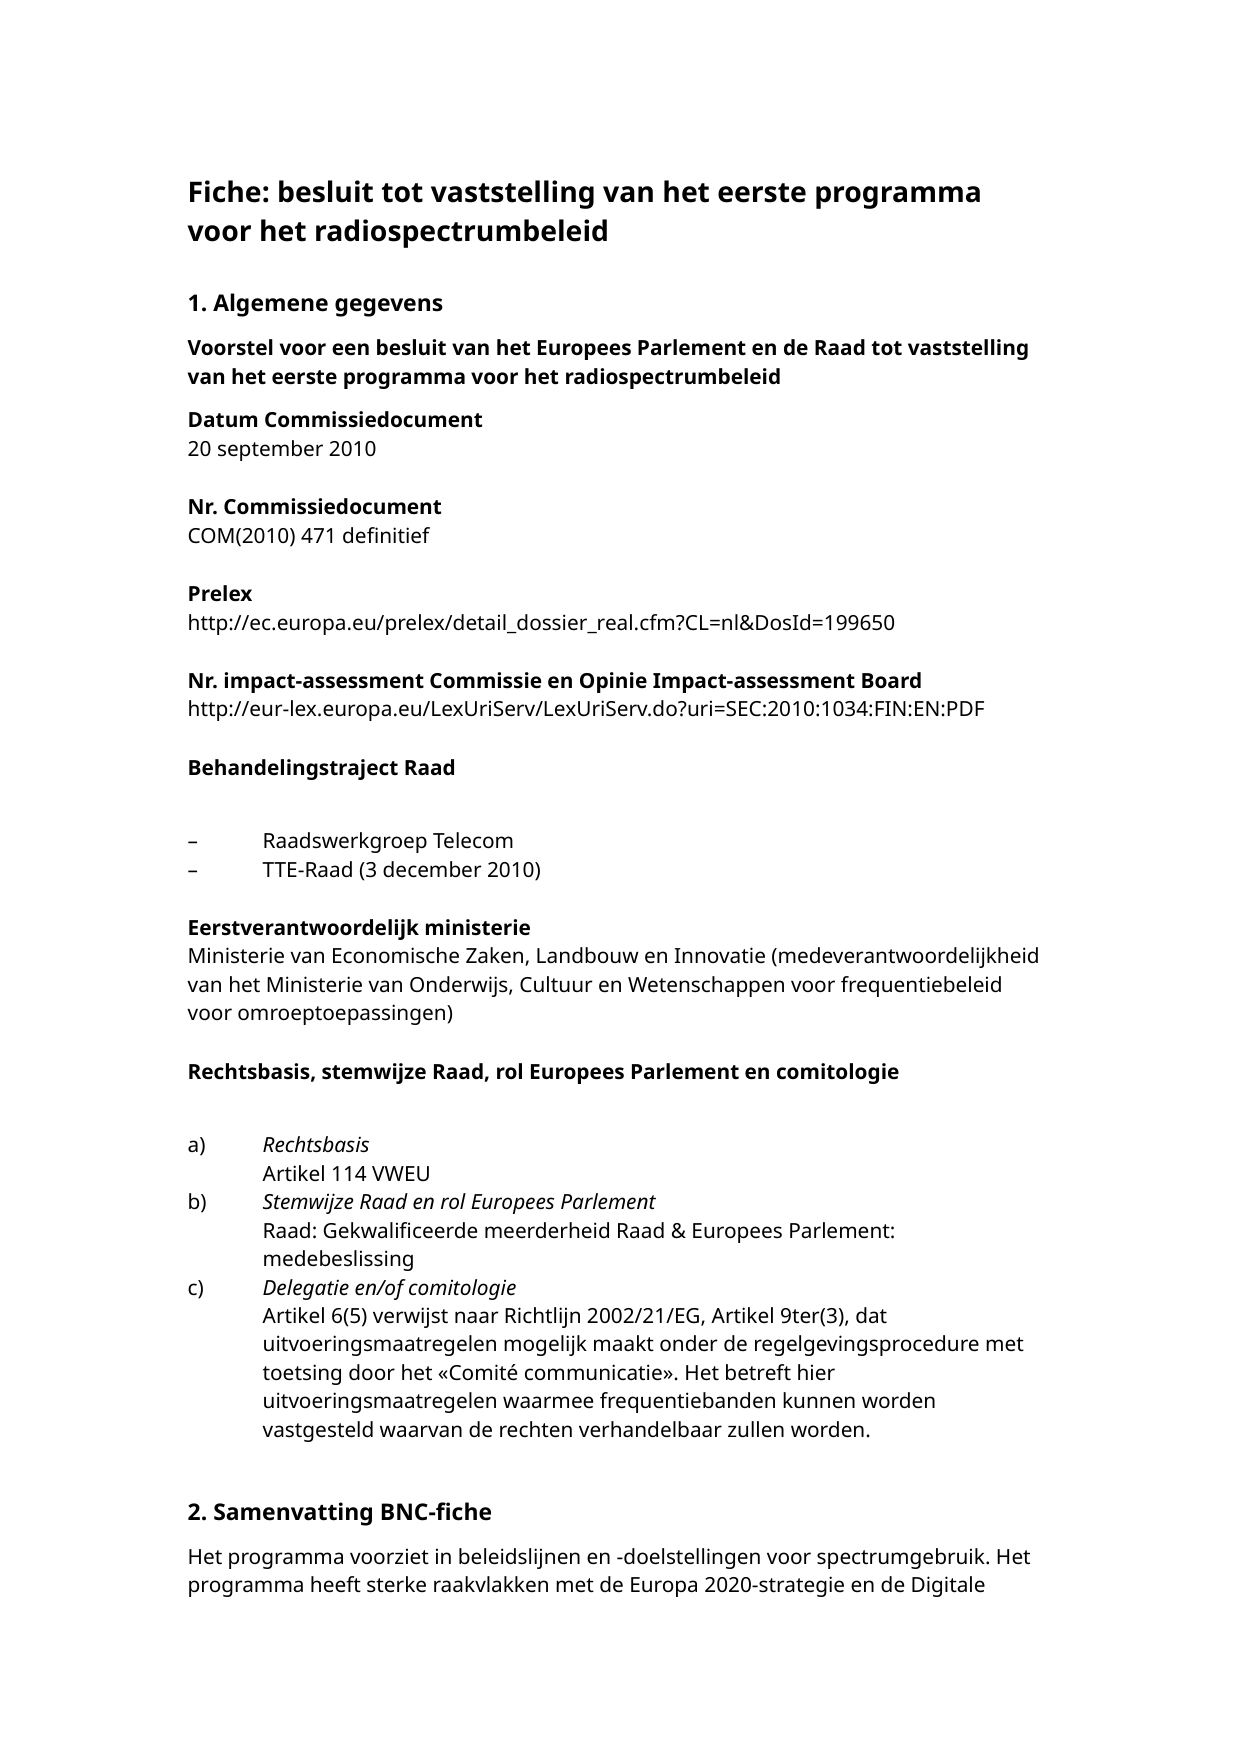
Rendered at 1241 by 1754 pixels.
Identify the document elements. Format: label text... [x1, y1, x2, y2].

text http://ec.europa.eu/prelex/detail_dossier_real.cfm?CL=nl&DosId=199650 [187, 608, 1053, 636]
text http://eur-lex.europa.eu/LexUriServ/LexUriServ.do?uri=SEC:2010:1034:FIN:EN:PDF [187, 694, 1053, 723]
list Raadswerkgroep Telecom [187, 826, 1053, 855]
text Prelex [187, 579, 1053, 608]
list Rechtsbasis [187, 1130, 1053, 1159]
text Behandelingstraject Raad [187, 753, 1053, 781]
subtitle 1. Algemene gegevens [187, 287, 1053, 318]
text Nr. impact-assessment Commissie en Opinie Impact-assessment Board [187, 666, 1053, 694]
list Artikel 114 VWEU [187, 1159, 1053, 1187]
text Voorstel voor een besluit van het Europees Parlement en de Raad tot vaststelling van het eerste programma voor het radiospectrumbeleid [187, 333, 1053, 390]
subtitle 2. Samenvatting BNC-fiche [187, 1496, 1053, 1527]
text Eerstverantwoordelijk ministerie [187, 913, 1053, 942]
list Raad: Gekwalificeerde meerderheid Raad & Europees Parlement: medebeslissing [187, 1216, 1053, 1273]
subtitle Fiche: besluit tot vaststelling van het eerste programma voor het radiospectrumbeleid [187, 172, 1053, 250]
text Datum Commissiedocument [187, 405, 1053, 434]
list Delegatie en/of comitologie [187, 1273, 1053, 1301]
text COM(2010) 471 definitief [187, 521, 1053, 549]
list TTE-Raad (3 december 2010) [187, 855, 1053, 883]
list Artikel 6(5) verwijst naar Richtlijn 2002/21/EG, Artikel 9ter(3), dat uitvoeringsmaatregelen mogelijk maakt onder de regelgevingsprocedure met toetsing door het «Comité communicatie». Het betreft hier uitvoeringsmaatregelen waarmee frequentiebanden kunnen worden vastgesteld waarvan de rechten verhandelbaar zullen worden. [187, 1301, 1053, 1443]
list Stemwijze Raad en rol Europees Parlement [187, 1187, 1053, 1216]
text Nr. Commissiedocument [187, 492, 1053, 521]
text 20 september 2010 [187, 434, 1053, 462]
text Het programma voorziet in beleidslijnen en -doelstellingen voor spectrumgebruik. Het programma heeft sterke raakvlakken met de Europa 2020-strategie en de Digitale [187, 1542, 1053, 1599]
text Ministerie van Economische Zaken, Landbouw en Innovatie (medeverantwoordelijkheid van het Ministerie van Onderwijs, Cultuur en Wetenschappen voor frequentiebeleid voor omroeptoepassingen) [187, 942, 1053, 1027]
text Rechtsbasis, stemwijze Raad, rol Europees Parlement en comitologie [187, 1057, 1053, 1085]
